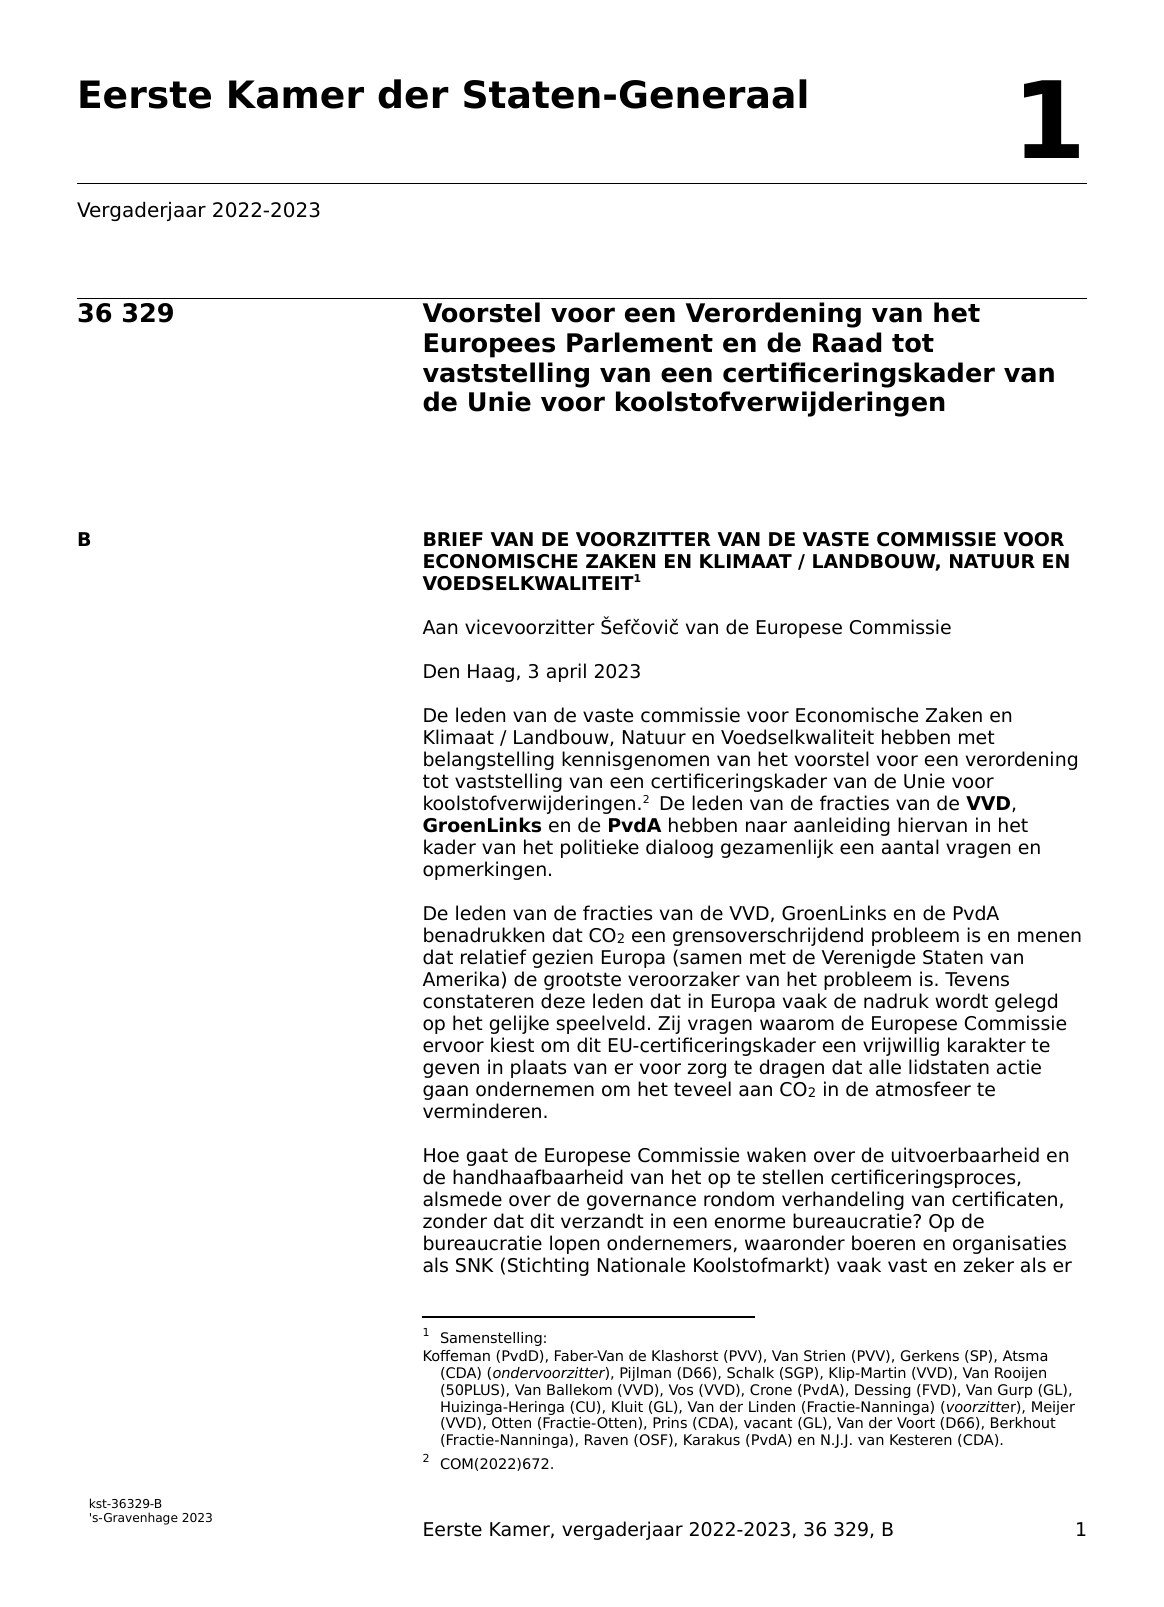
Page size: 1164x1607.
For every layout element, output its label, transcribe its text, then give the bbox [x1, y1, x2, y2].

text COM(2022)672. [422, 1452, 1087, 1474]
text Aan vicevoorzitter Šefčovič van de Europese Commissie [422, 617, 1087, 639]
text Den Haag, 3 april 2023 [422, 661, 1087, 683]
text 's-Gravenhage 2023 [88, 1511, 323, 1525]
text Samenstelling: [422, 1326, 1087, 1348]
table_header Eerste Kamer der Staten-Generaal [77, 59, 886, 183]
text Hoe gaat de Europese Commissie waken over de uitvoerbaarheid en de handhaafbaarheid van het op te stellen certificeringsproces, alsmede over de governance rondom verhandeling van certificaten, zonder dat dit verzandt in een enorme bureaucratie? Op de bureaucratie lopen ondernemers, waaronder boeren en organisaties als SNK (Stichting Nationale Koolstofmarkt) vaak vast en zeker als er [422, 1145, 1087, 1277]
subtitle 36 329 Voorstel voor een Verordening van het Europees Parlement en de Raad tot vaststelling van een certificeringskader van de Unie voor koolstofverwijderingen [77, 299, 1087, 418]
text Koffeman (PvdD), Faber-Van de Klashorst (PVV), Van Strien (PVV), Gerkens (SP), Atsma (CDA) (ondervoorzitter), Pijlman (D66), Schalk (SGP), Klip-Martin (VVD), Van Rooijen (50PLUS), Van Ballekom (VVD), Vos (VVD), Crone (PvdA), Dessing (FVD), Van Gurp (GL), Huizinga-Heringa (CU), Kluit (GL), Van der Linden (Fractie-Nanninga) (voorzitter), Meijer (VVD), Otten (Fractie-Otten), Prins (CDA), vacant (GL), Van der Voort (D66), Berkhout (Fractie-Nanninga), Raven (OSF), Karakus (PvdA) en N.J.J. van Kesteren (CDA). [422, 1348, 1087, 1449]
text De leden van de vaste commissie voor Economische Zaken en Klimaat / Landbouw, Natuur en Voedselkwaliteit hebben met belangstelling kennisgenomen van het voorstel voor een verordening tot vaststelling van een certificeringskader van de Unie voor koolstofverwijderingen. De leden van de fracties van de VVD, GroenLinks en de PvdA hebben naar aanleiding hiervan in het kader van het politieke dialoog gezamenlijk een aantal vragen en opmerkingen. [422, 705, 1087, 881]
text De leden van de fracties van de VVD, GroenLinks en de PvdA benadrukken dat CO2 een grensoverschrijdend probleem is en menen dat relatief gezien Europa (samen met de Verenigde Staten van Amerika) de grootste veroorzaker van het probleem is. Tevens constateren deze leden dat in Europa vaak de nadruk wordt gelegd op het gelijke speelveld. Zij vragen waarom de Europese Commissie ervoor kiest om dit EU-certificeringskader een vrijwillig karakter te geven in plaats van er voor zorg te dragen dat alle lidstaten actie gaan ondernemen om het teveel aan CO2 in de atmosfeer te verminderen. [422, 903, 1087, 1123]
subtitle B BRIEF VAN DE VOORZITTER VAN DE VASTE COMMISSIE VOOR ECONOMISCHE ZAKEN EN KLIMAAT / LANDBOUW, NATUUR EN VOEDSELKWALITEIT [77, 529, 1087, 595]
table_header 1 [886, 59, 1087, 183]
table_cell Vergaderjaar 2022-2023 [77, 184, 1087, 298]
text kst-36329-B [88, 1497, 323, 1511]
